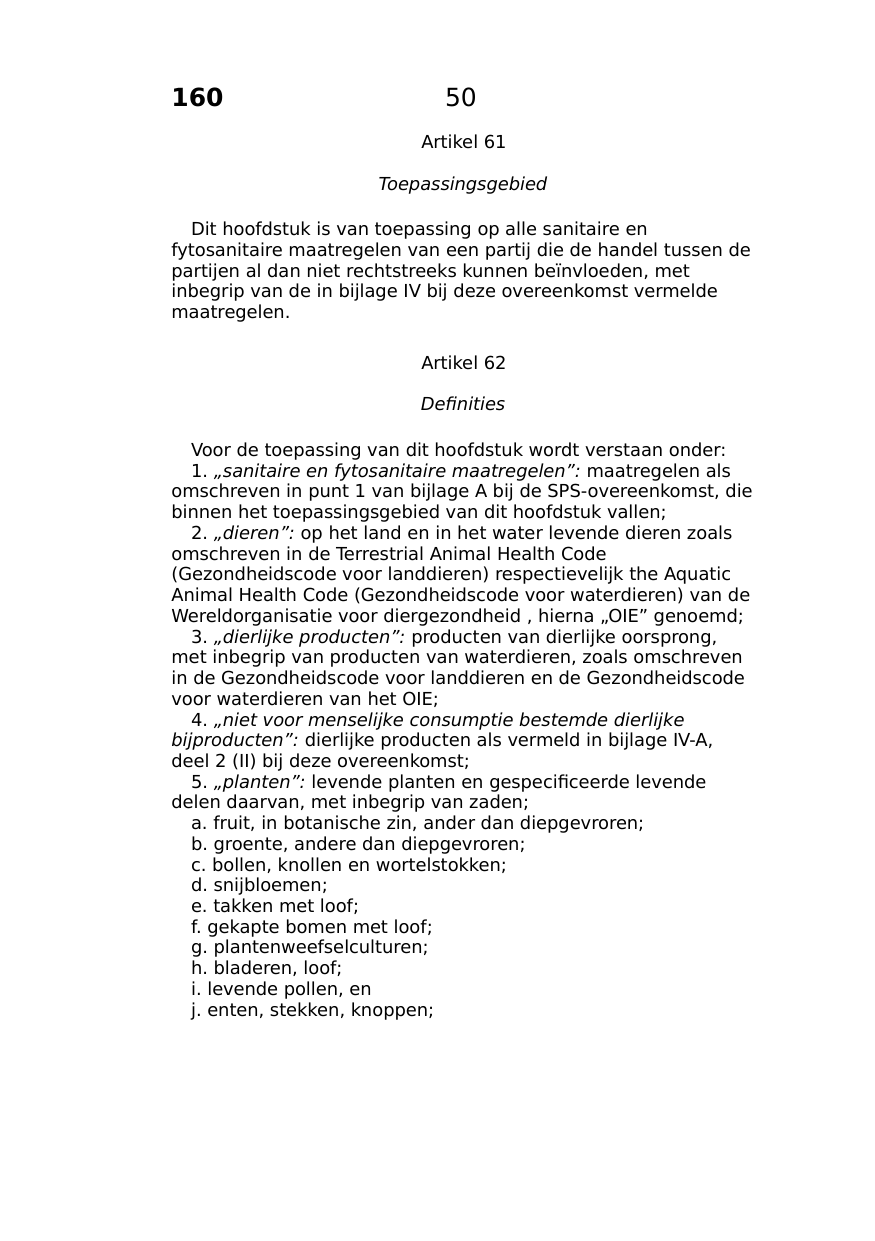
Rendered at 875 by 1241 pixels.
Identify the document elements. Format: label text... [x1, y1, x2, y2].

text b. groente, andere dan diepgevroren; [171, 834, 756, 854]
subtitle Artikel 61 Toepassingsgebied [171, 132, 756, 194]
text 2. „dieren”: op het land en in het water levende dieren zoals omschreven in de Terrestrial Animal Health Code (Gezondheidscode voor landdieren) respectievelijk the Aquatic Animal Health Code (Gezondheidscode voor waterdieren) van de Wereldorganisatie voor diergezondheid , hierna „OIE” genoemd; [171, 523, 756, 626]
text i. levende pollen, en [171, 979, 756, 999]
text 3. „dierlijke producten”: producten van dierlijke oorsprong, met inbegrip van producten van waterdieren, zoals omschreven in de Gezondheidscode voor landdieren en de Gezondheidscode voor waterdieren van het OIE; [171, 626, 756, 709]
text a. fruit, in botanische zin, ander dan diepgevroren; [171, 813, 756, 834]
text e. takken met loof; [171, 896, 756, 917]
text 4. „niet voor menselijke consumptie bestemde dierlijke bijproducten”: dierlijke producten als vermeld in bijlage IV-A, deel 2 (II) bij deze overeenkomst; [171, 709, 756, 772]
text d. snijbloemen; [171, 875, 756, 896]
text 1. „sanitaire en fytosanitaire maatregelen”: maatregelen als omschreven in punt 1 van bijlage A bij de SPS-overeenkomst, die binnen het toepassingsgebied van dit hoofdstuk vallen; [171, 461, 756, 523]
text Voor de toepassing van dit hoofdstuk wordt verstaan onder: [171, 440, 756, 461]
text 5. „planten”: levende planten en gespecificeerde levende delen daarvan, met inbegrip van zaden; [171, 772, 756, 813]
subtitle Artikel 62 Definities [171, 353, 756, 415]
text c. bollen, knollen en wortelstokken; [171, 854, 756, 875]
text f. gekapte bomen met loof; [171, 917, 756, 937]
text Dit hoofdstuk is van toepassing op alle sanitaire en fytosanitaire maatregelen van een partij die de handel tussen de partijen al dan niet rechtstreeks kunnen beïnvloeden, met inbegrip van de in bijlage IV bij deze overeenkomst vermelde maatregelen. [171, 219, 756, 323]
text j. enten, stekken, knoppen; [171, 999, 756, 1020]
text h. bladeren, loof; [171, 958, 756, 979]
text g. plantenweefselculturen; [171, 937, 756, 958]
